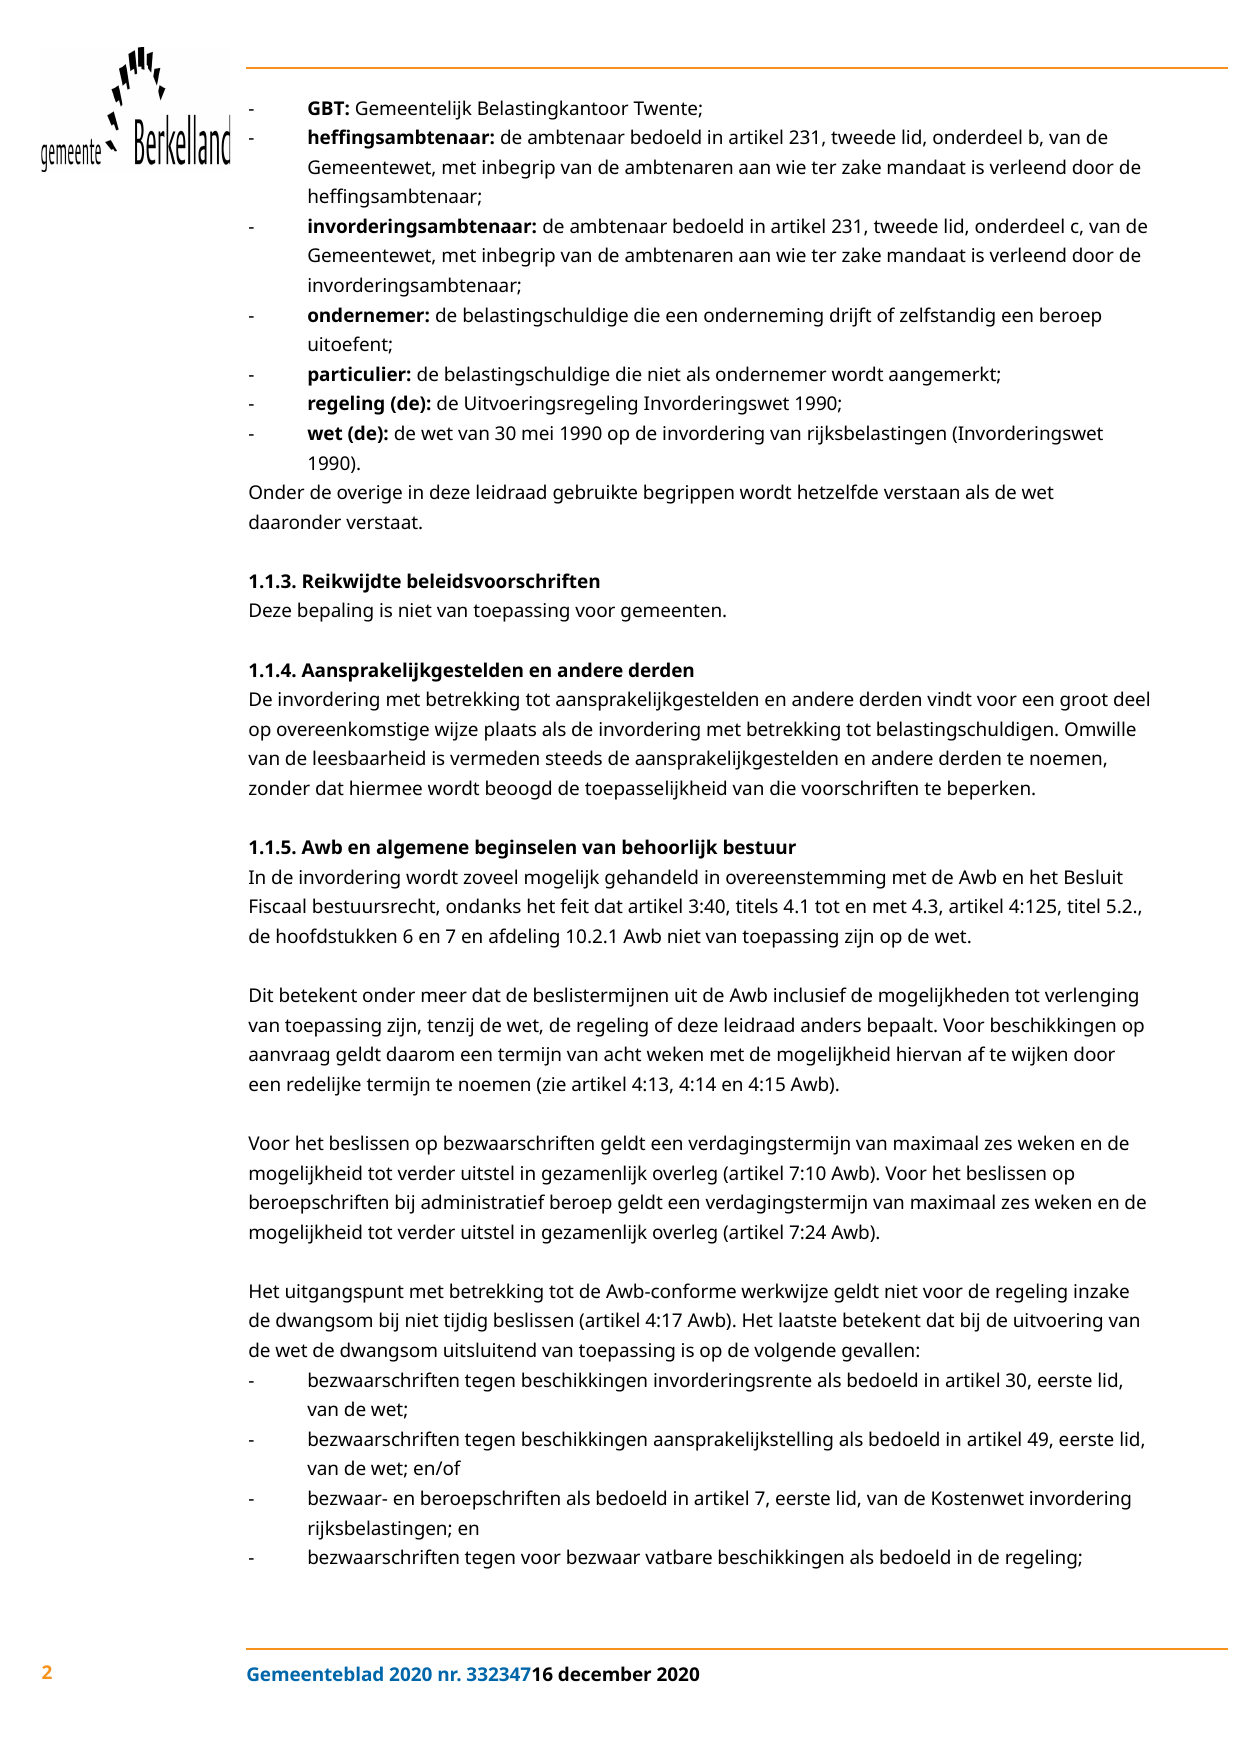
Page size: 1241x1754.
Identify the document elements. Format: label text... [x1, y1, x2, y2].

text Deze bepaling is niet van toepassing voor gemeenten. [248, 598, 1152, 623]
text Voor het beslissen op bezwaarschriften geldt een verdagingstermijn van maximaal zes weken en de mogelijkheid tot verder uitstel in gezamenlijk overleg (artikel 7:10 Awb). Voor het beslissen op beroepschriften bij administratief beroep geldt een verdagingstermijn van maximaal zes weken en de mogelijkheid tot verder uitstel in gezamenlijk overleg (artikel 7:24 Awb). [248, 1130, 1152, 1245]
list GBT: Gemeentelijk Belastingkantoor Twente; [248, 95, 1152, 121]
text Dit betekent onder meer dat de beslistermijnen uit de Awb inclusief de mogelijkheden tot verlenging van toepassing zijn, tenzij de wet, de regeling of deze leidraad anders bepaalt. Voor beschikkingen op aanvraag geldt daarom een termijn van acht weken met de mogelijkheid hiervan af te wijken door een redelijke termijn te noemen (zie artikel 4:13, 4:14 en 4:15 Awb). [248, 982, 1152, 1097]
list bezwaarschriften tegen voor bezwaar vatbare beschikkingen als bedoeld in de regeling; [248, 1544, 1152, 1570]
text 1.1.5. Awb en algemene beginselen van behoorlijk bestuur [248, 834, 1152, 860]
list bezwaarschriften tegen beschikkingen invorderingsrente als bedoeld in artikel 30, eerste lid, van de wet; [248, 1367, 1152, 1422]
list bezwaar- en beroepschriften als bedoeld in artikel 7, eerste lid, van de Kostenwet invordering rijksbelastingen; en [248, 1485, 1152, 1541]
text 1.1.3. Reikwijdte beleidsvoorschriften [248, 568, 1152, 594]
list particulier: de belastingschuldige die niet als ondernemer wordt aangemerkt; [248, 361, 1152, 387]
text Onder de overige in deze leidraad gebruikte begrippen wordt hetzelfde verstaan als de wet daaronder verstaat. [248, 479, 1152, 535]
list invorderingsambtenaar: de ambtenaar bedoeld in artikel 231, tweede lid, onderdeel c, van de Gemeentewet, met inbegrip van de ambtenaren aan wie ter zake mandaat is verleend door de invorderingsambtenaar; [248, 213, 1152, 298]
list regeling (de): de Uitvoeringsregeling Invorderingswet 1990; [248, 391, 1152, 416]
text Het uitgangspunt met betrekking tot de Awb-conforme werkwijze geldt niet voor de regeling inzake de dwangsom bij niet tijdig beslissen (artikel 4:17 Awb). Het laatste betekent dat bij de uitvoering van de wet de dwangsom uitsluitend van toepassing is op de volgende gevallen: [248, 1278, 1152, 1363]
text In de invordering wordt zoveel mogelijk gehandeld in overeenstemming met de Awb en het Besluit Fiscaal bestuursrecht, ondanks het feit dat artikel 3:40, titels 4.1 tot en met 4.3, artikel 4:125, titel 5.2., de hoofdstukken 6 en 7 en afdeling 10.2.1 Awb niet van toepassing zijn op de wet. [248, 864, 1152, 949]
list bezwaarschriften tegen beschikkingen aansprakelijkstelling als bedoeld in artikel 49, eerste lid, van de wet; en/of [248, 1426, 1152, 1481]
list ondernemer: de belastingschuldige die een onderneming drijft of zelfstandig een beroep uitoefent; [248, 302, 1152, 357]
picture [41, 47, 231, 172]
text De invordering met betrekking tot aansprakelijkgestelden en andere derden vindt voor een groot deel op overeenkomstige wijze plaats als de invordering met betrekking tot belastingschuldigen. Omwille van de leesbaarheid is vermeden steeds de aansprakelijkgestelden en andere derden te noemen, zonder dat hiermee wordt beoogd de toepasselijkheid van die voorschriften te beperken. [248, 686, 1152, 801]
list wet (de): de wet van 30 mei 1990 op de invordering van rijksbelastingen (Invorderingswet 1990). [248, 420, 1152, 476]
list heffingsambtenaar: de ambtenaar bedoeld in artikel 231, tweede lid, onderdeel b, van de Gemeentewet, met inbegrip van de ambtenaren aan wie ter zake mandaat is verleend door de heffingsambtenaar; [248, 124, 1152, 209]
text 1.1.4. Aansprakelijkgestelden en andere derden [248, 657, 1152, 683]
